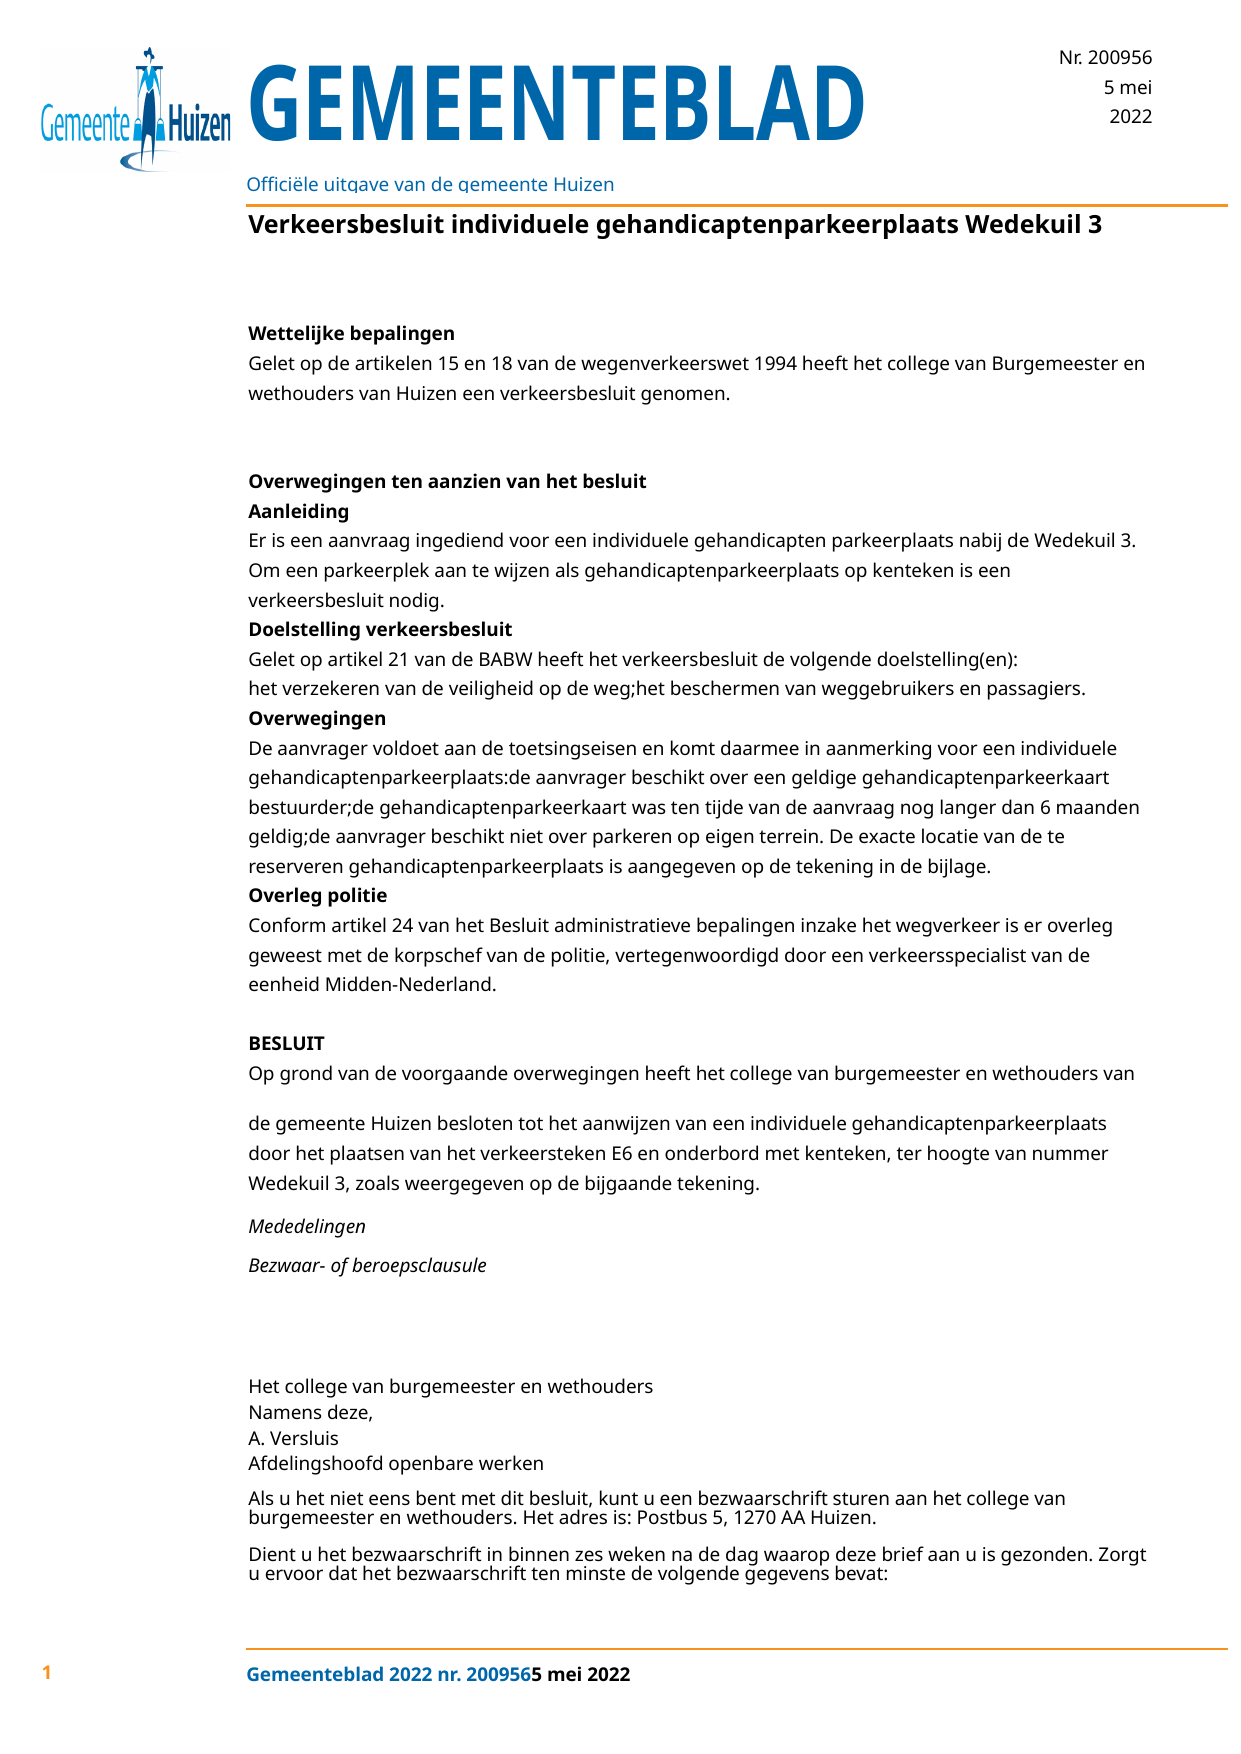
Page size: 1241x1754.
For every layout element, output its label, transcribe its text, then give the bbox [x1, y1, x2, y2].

text Overwegingen ten aanzien van het besluit [248, 468, 1152, 494]
text Mededelingen [248, 1213, 1152, 1239]
picture [41, 47, 231, 172]
text Als u het niet eens bent met dit besluit, kunt u een bezwaarschrift sturen aan het college van burgemeester en wethouders. Het adres is: Postbus 5, 1270 AA Huizen. [248, 1490, 1152, 1528]
text Bezwaar- of beroepsclausule [248, 1252, 1152, 1278]
text Dient u het bezwaarschrift in binnen zes weken na de dag waarop deze brief aan u is gezonden. Zorgt u ervoor dat het bezwaarschrift ten minste de volgende gegevens bevat: [248, 1546, 1152, 1585]
text Overwegingen [248, 705, 1152, 731]
text de gemeente Huizen besloten tot het aanwijzen van een individuele gehandicaptenparkeerplaats door het plaatsen van het verkeersteken E6 en onderbord met kenteken, ter hoogte van nummer Wedekuil 3, zoals weergegeven op de bijgaande tekening. [248, 1111, 1152, 1196]
text Gelet op artikel 21 van de BABW heeft het verkeersbesluit de volgende doelstelling(en): [248, 646, 1152, 672]
text Wettelijke bepalingen [248, 321, 1152, 346]
text A. Versluis [248, 1425, 1152, 1451]
text BESLUIT [248, 1031, 1152, 1056]
text Er is een aanvraag ingediend voor een individuele gehandicapten parkeerplaats nabij de Wedekuil 3. Om een parkeerplek aan te wijzen als gehandicaptenparkeerplaats op kenteken is een verkeersbesluit nodig. [248, 528, 1152, 613]
text Doelstelling verkeersbesluit [248, 616, 1152, 642]
text Namens deze, [248, 1399, 1152, 1425]
text Gelet op de artikelen 15 en 18 van de wegenverkeerswet 1994 heeft het college van Burgemeester en wethouders van Huizen een verkeersbesluit genomen. [248, 350, 1152, 406]
text Het college van burgemeester en wethouders [248, 1373, 1152, 1399]
text Op grond van de voorgaande overwegingen heeft het college van burgemeester en wethouders van [248, 1060, 1152, 1086]
text Aanleiding [248, 498, 1152, 524]
text Overleg politie [248, 883, 1152, 908]
text Afdelingshoofd openbare werken [248, 1451, 1152, 1476]
text Verkeersbesluit individuele gehandicaptenparkeerplaats Wedekuil 3 [248, 207, 1152, 241]
text Conform artikel 24 van het Besluit administratieve bepalingen inzake het wegverkeer is er overleg geweest met de korpschef van de politie, vertegenwoordigd door een verkeersspecialist van de eenheid Midden-Nederland. [248, 912, 1152, 997]
text De aanvrager voldoet aan de toetsingseisen en komt daarmee in aanmerking voor een individuele gehandicaptenparkeerplaats:de aanvrager beschikt over een geldige gehandicaptenparkeerkaart bestuurder;de gehandicaptenparkeerkaart was ten tijde van de aanvraag nog langer dan 6 maanden geldig;de aanvrager beschikt niet over parkeren op eigen terrein. De exacte locatie van de te reserveren gehandicaptenparkeerplaats is aangegeven op de tekening in de bijlage. [248, 735, 1152, 879]
text het verzekeren van de veiligheid op de weg;het beschermen van weggebruikers en passagiers. [248, 676, 1152, 701]
